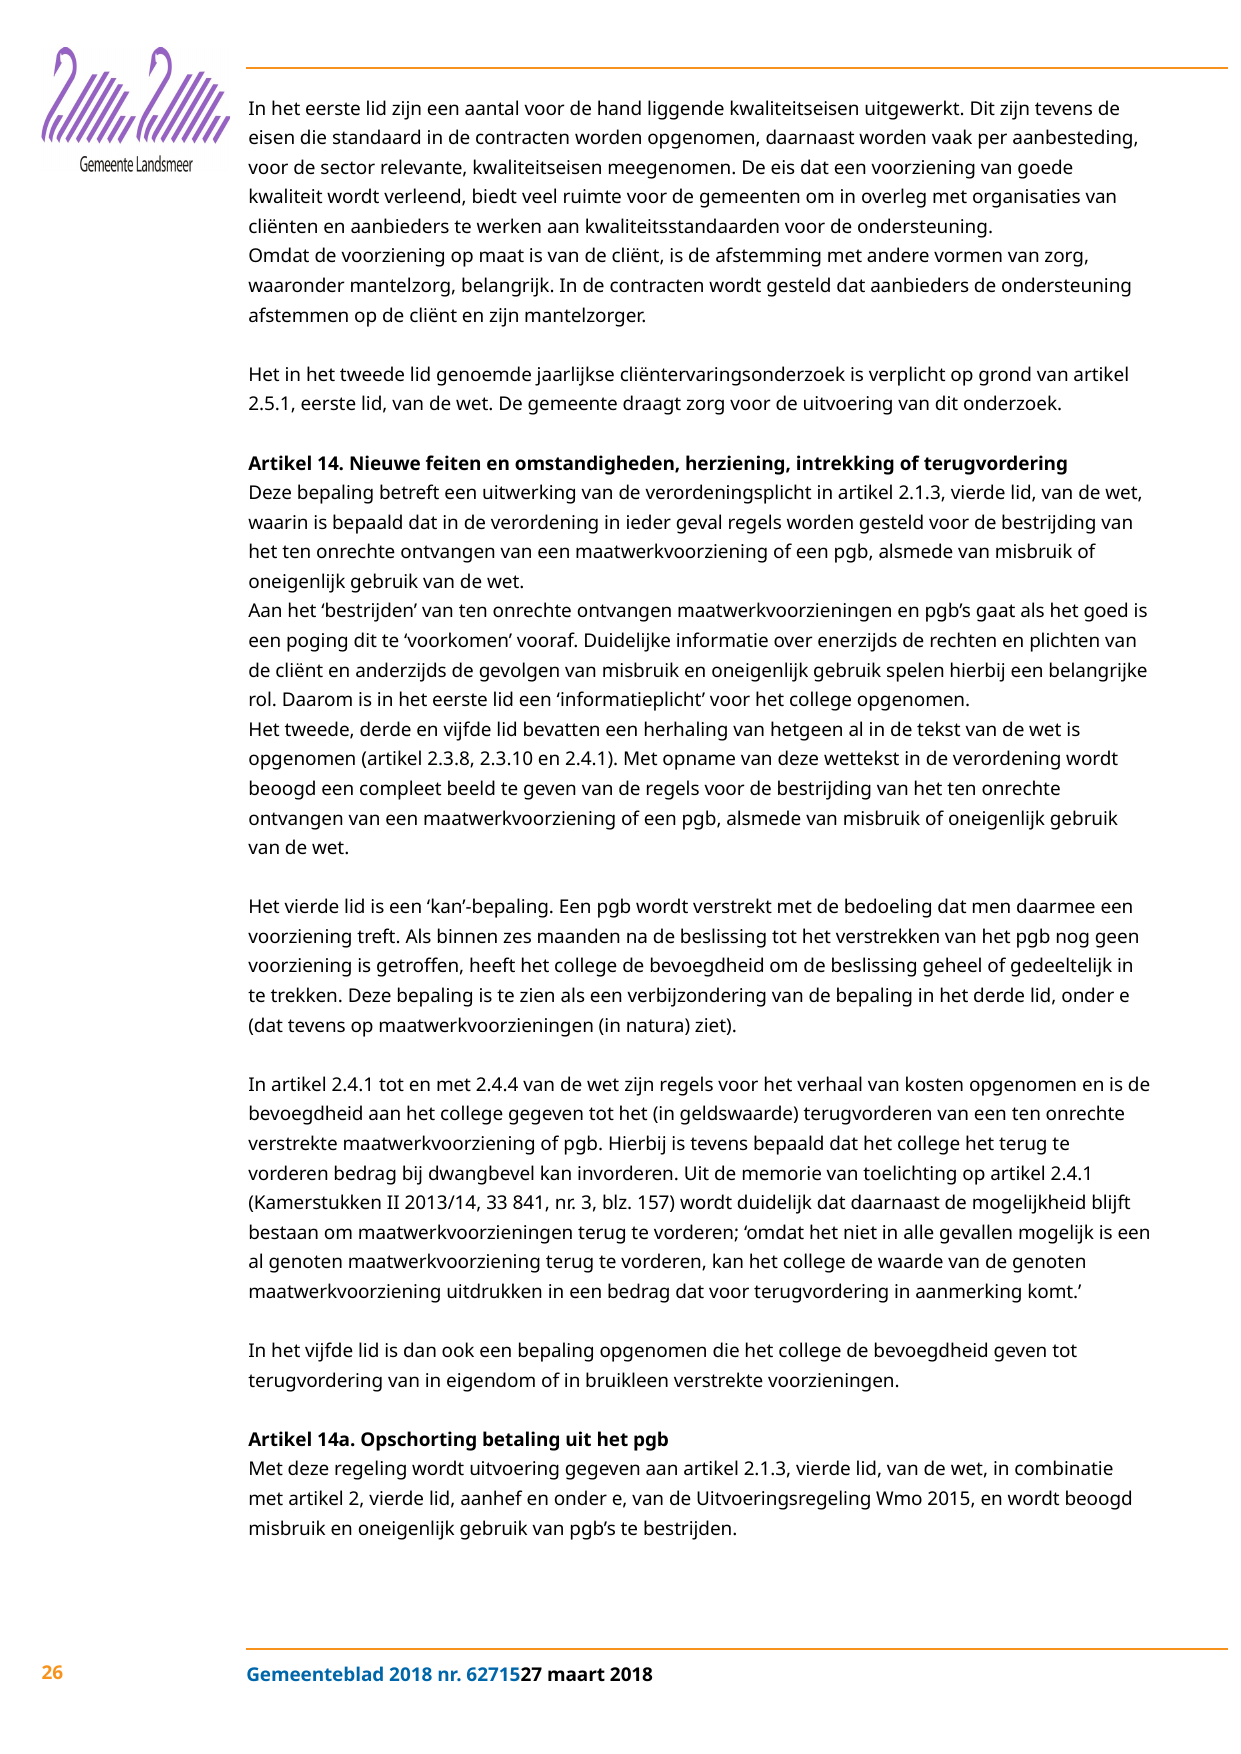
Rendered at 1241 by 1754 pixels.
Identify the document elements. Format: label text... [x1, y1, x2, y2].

text Het in het tweede lid genoemde jaarlijkse cliëntervaringsonderzoek is verplicht op grond van artikel 2.5.1, eerste lid, van de wet. De gemeente draagt zorg voor de uitvoering van dit onderzoek. [248, 361, 1152, 416]
picture [41, 47, 231, 172]
text Artikel 14a. Opschorting betaling uit het pgb [248, 1426, 1152, 1452]
text Het tweede, derde en vijfde lid bevatten een herhaling van hetgeen al in de tekst van de wet is opgenomen (artikel 2.3.8, 2.3.10 en 2.4.1). Met opname van deze wettekst in de verordening wordt beoogd een compleet beeld te geven van de regels voor de bestrijding van het ten onrechte ontvangen van een maatwerkvoorziening of een pgb, alsmede van misbruik of oneigenlijk gebruik van de wet. [248, 716, 1152, 860]
text Omdat de voorziening op maat is van de cliënt, is de afstemming met andere vormen van zorg, waaronder mantelzorg, belangrijk. In de contracten wordt gesteld dat aanbieders de ondersteuning afstemmen op de cliënt en zijn mantelzorger. [248, 243, 1152, 328]
text In het vijfde lid is dan ook een bepaling opgenomen die het college de bevoegdheid geven tot terugvordering van in eigendom of in bruikleen verstrekte voorzieningen. [248, 1337, 1152, 1393]
text In artikel 2.4.1 tot en met 2.4.4 van de wet zijn regels voor het verhaal van kosten opgenomen en is de bevoegdheid aan het college gegeven tot het (in geldswaarde) terugvorderen van een ten onrechte verstrekte maatwerkvoorziening of pgb. Hierbij is tevens bepaald dat het college het terug te vorderen bedrag bij dwangbevel kan invorderen. Uit de memorie van toelichting op artikel 2.4.1 (Kamerstukken II 2013/14, 33 841, nr. 3, blz. 157) wordt duidelijk dat daarnaast de mogelijkheid blijft bestaan om maatwerkvoorzieningen terug te vorderen; ‘omdat het niet in alle gevallen mogelijk is een al genoten maatwerkvoorziening terug te vorderen, kan het college de waarde van de genoten maatwerkvoorziening uitdrukken in een bedrag dat voor terugvordering in aanmerking komt.’ [248, 1071, 1152, 1304]
text In het eerste lid zijn een aantal voor de hand liggende kwaliteitseisen uitgewerkt. Dit zijn tevens de eisen die standaard in de contracten worden opgenomen, daarnaast worden vaak per aanbesteding, voor de sector relevante, kwaliteitseisen meegenomen. De eis dat een voorziening van goede kwaliteit wordt verleend, biedt veel ruimte voor de gemeenten om in overleg met organisaties van cliënten en aanbieders te werken aan kwaliteitsstandaarden voor de ondersteuning. [248, 95, 1152, 239]
text Met deze regeling wordt uitvoering gegeven aan artikel 2.1.3, vierde lid, van de wet, in combinatie met artikel 2, vierde lid, aanhef en onder e, van de Uitvoeringsregeling Wmo 2015, en wordt beoogd misbruik en oneigenlijk gebruik van pgb’s te bestrijden. [248, 1456, 1152, 1541]
text Artikel 14. Nieuwe feiten en omstandigheden, herziening, intrekking of terugvordering [248, 450, 1152, 476]
text Deze bepaling betreft een uitwerking van de verordeningsplicht in artikel 2.1.3, vierde lid, van de wet, waarin is bepaald dat in de verordening in ieder geval regels worden gesteld voor de bestrijding van het ten onrechte ontvangen van een maatwerkvoorziening of een pgb, alsmede van misbruik of oneigenlijk gebruik van de wet. [248, 479, 1152, 594]
text Aan het ‘bestrijden’ van ten onrechte ontvangen maatwerkvoorzieningen en pgb’s gaat als het goed is een poging dit te ‘voorkomen’ vooraf. Duidelijke informatie over enerzijds de rechten en plichten van de cliënt en anderzijds de gevolgen van misbruik en oneigenlijk gebruik spelen hierbij een belangrijke rol. Daarom is in het eerste lid een ‘informatieplicht’ voor het college opgenomen. [248, 598, 1152, 712]
text Het vierde lid is een ‘kan’-bepaling. Een pgb wordt verstrekt met de bedoeling dat men daarmee een voorziening treft. Als binnen zes maanden na de beslissing tot het verstrekken van het pgb nog geen voorziening is getroffen, heeft het college de bevoegdheid om de beslissing geheel of gedeeltelijk in te trekken. Deze bepaling is te zien als een verbijzondering van de bepaling in het derde lid, onder e (dat tevens op maatwerkvoorzieningen (in natura) ziet). [248, 893, 1152, 1038]
